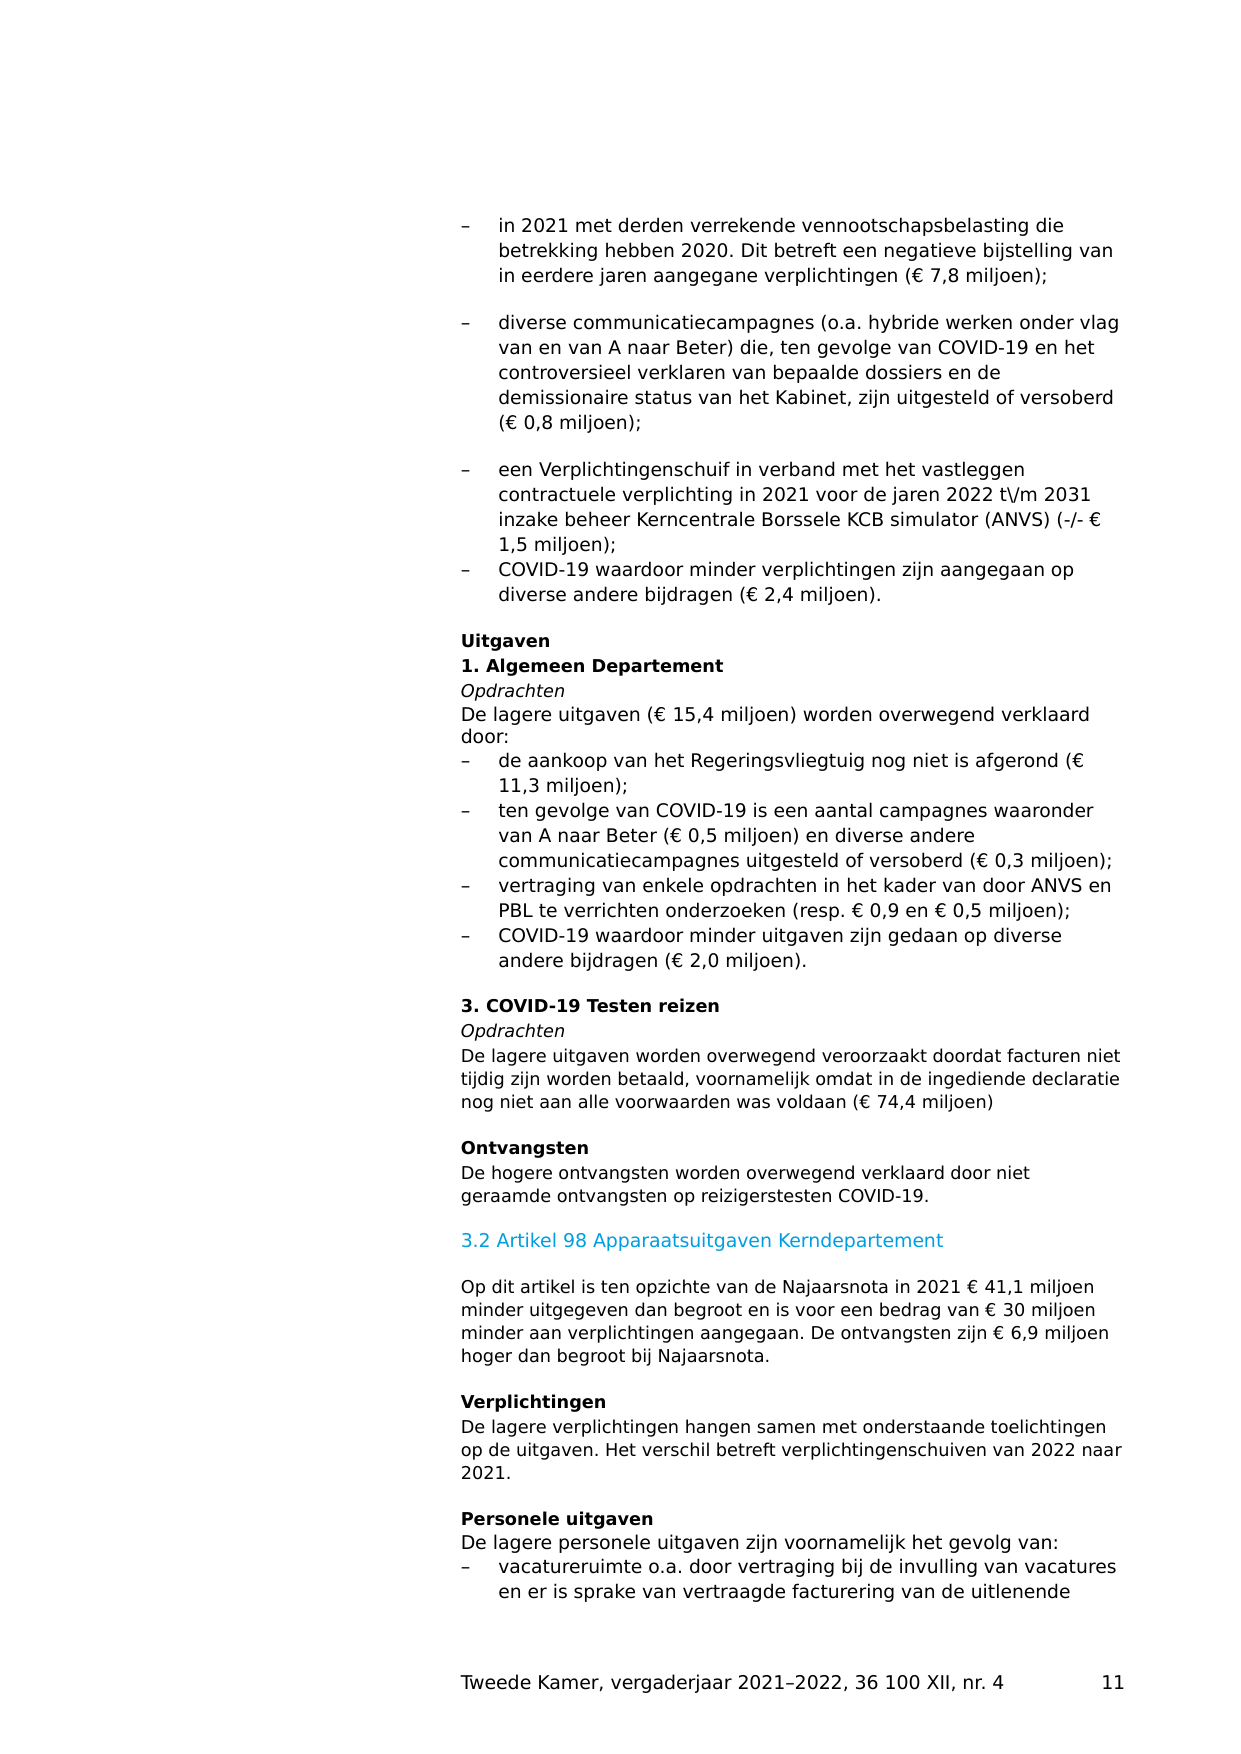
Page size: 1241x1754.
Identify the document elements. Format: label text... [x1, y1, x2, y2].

list vacatureruimte o.a. door vertraging bij de invulling van vacatures en er is sprake van vertraagde facturering van de uitlenende [461, 1554, 1125, 1604]
text De lagere uitgaven worden overwegend veroorzaakt doordat facturen niet tijdig zijn worden betaald, voornamelijk omdat in de ingediende declaratie nog niet aan alle voorwaarden was voldaan (€ 74,4 miljoen) [461, 1044, 1125, 1113]
text Opdrachten [461, 679, 1125, 702]
text Verplichtingen [461, 1390, 1125, 1413]
text Uitgaven [461, 629, 1125, 652]
text De lagere verplichtingen hangen samen met onderstaande toelichtingen op de uitgaven. Het verschil betreft verplichtingenschuiven van 2022 naar 2021. [461, 1415, 1125, 1484]
text De lagere personele uitgaven zijn voornamelijk het gevolg van: [461, 1532, 1125, 1554]
list een Verplichtingenschuif in verband met het vastleggen contractuele verplichting in 2021 voor de jaren 2022 t\/m 2031 inzake beheer Kerncentrale Borssele KCB simulator (ANVS) (-/- € 1,5 miljoen); [461, 457, 1125, 557]
text 1. Algemeen Departement [461, 654, 1125, 677]
title 3.2 Artikel 98 Apparaatsuitgaven Kerndepartement [461, 1230, 1125, 1252]
list ten gevolge van COVID-19 is een aantal campagnes waaronder van A naar Beter (€ 0,5 miljoen) en diverse andere communicatiecampagnes uitgesteld of versoberd (€ 0,3 miljoen); [461, 798, 1125, 873]
text Op dit artikel is ten opzichte van de Najaarsnota in 2021 € 41,1 miljoen minder uitgegeven dan begroot en is voor een bedrag van € 30 miljoen minder aan verplichtingen aangegaan. De ontvangsten zijn € 6,9 miljoen hoger dan begroot bij Najaarsnota. [461, 1276, 1125, 1367]
list COVID-19 waardoor minder verplichtingen zijn aangegaan op diverse andere bijdragen (€ 2,4 miljoen). [461, 557, 1125, 607]
text Personele uitgaven [461, 1507, 1125, 1530]
list vertraging van enkele opdrachten in het kader van door ANVS en PBL te verrichten onderzoeken (resp. € 0,9 en € 0,5 miljoen); [461, 873, 1125, 923]
list de aankoop van het Regeringsvliegtuig nog niet is afgerond (€ 11,3 miljoen); [461, 748, 1125, 798]
list COVID-19 waardoor minder uitgaven zijn gedaan op diverse andere bijdragen (€ 2,0 miljoen). [461, 923, 1125, 973]
list in 2021 met derden verrekende vennootschapsbelasting die betrekking hebben 2020. Dit betreft een negatieve bijstelling van in eerdere jaren aangegane verplichtingen (€ 7,8 miljoen); [461, 213, 1125, 288]
text Opdrachten [461, 1019, 1125, 1042]
list diverse communicatiecampagnes (o.a. hybride werken onder vlag van en van A naar Beter) die, ten gevolge van COVID-19 en het controversieel verklaren van bepaalde dossiers en de demissionaire status van het Kabinet, zijn uitgesteld of versoberd (€ 0,8 miljoen); [461, 310, 1125, 435]
text Ontvangsten [461, 1136, 1125, 1159]
text De lagere uitgaven (€ 15,4 miljoen) worden overwegend verklaard door: [461, 704, 1125, 748]
text De hogere ontvangsten worden overwegend verklaard door niet geraamde ontvangsten op reizigerstesten COVID-19. [461, 1161, 1125, 1207]
text 3. COVID-19 Testen reizen [461, 994, 1125, 1017]
